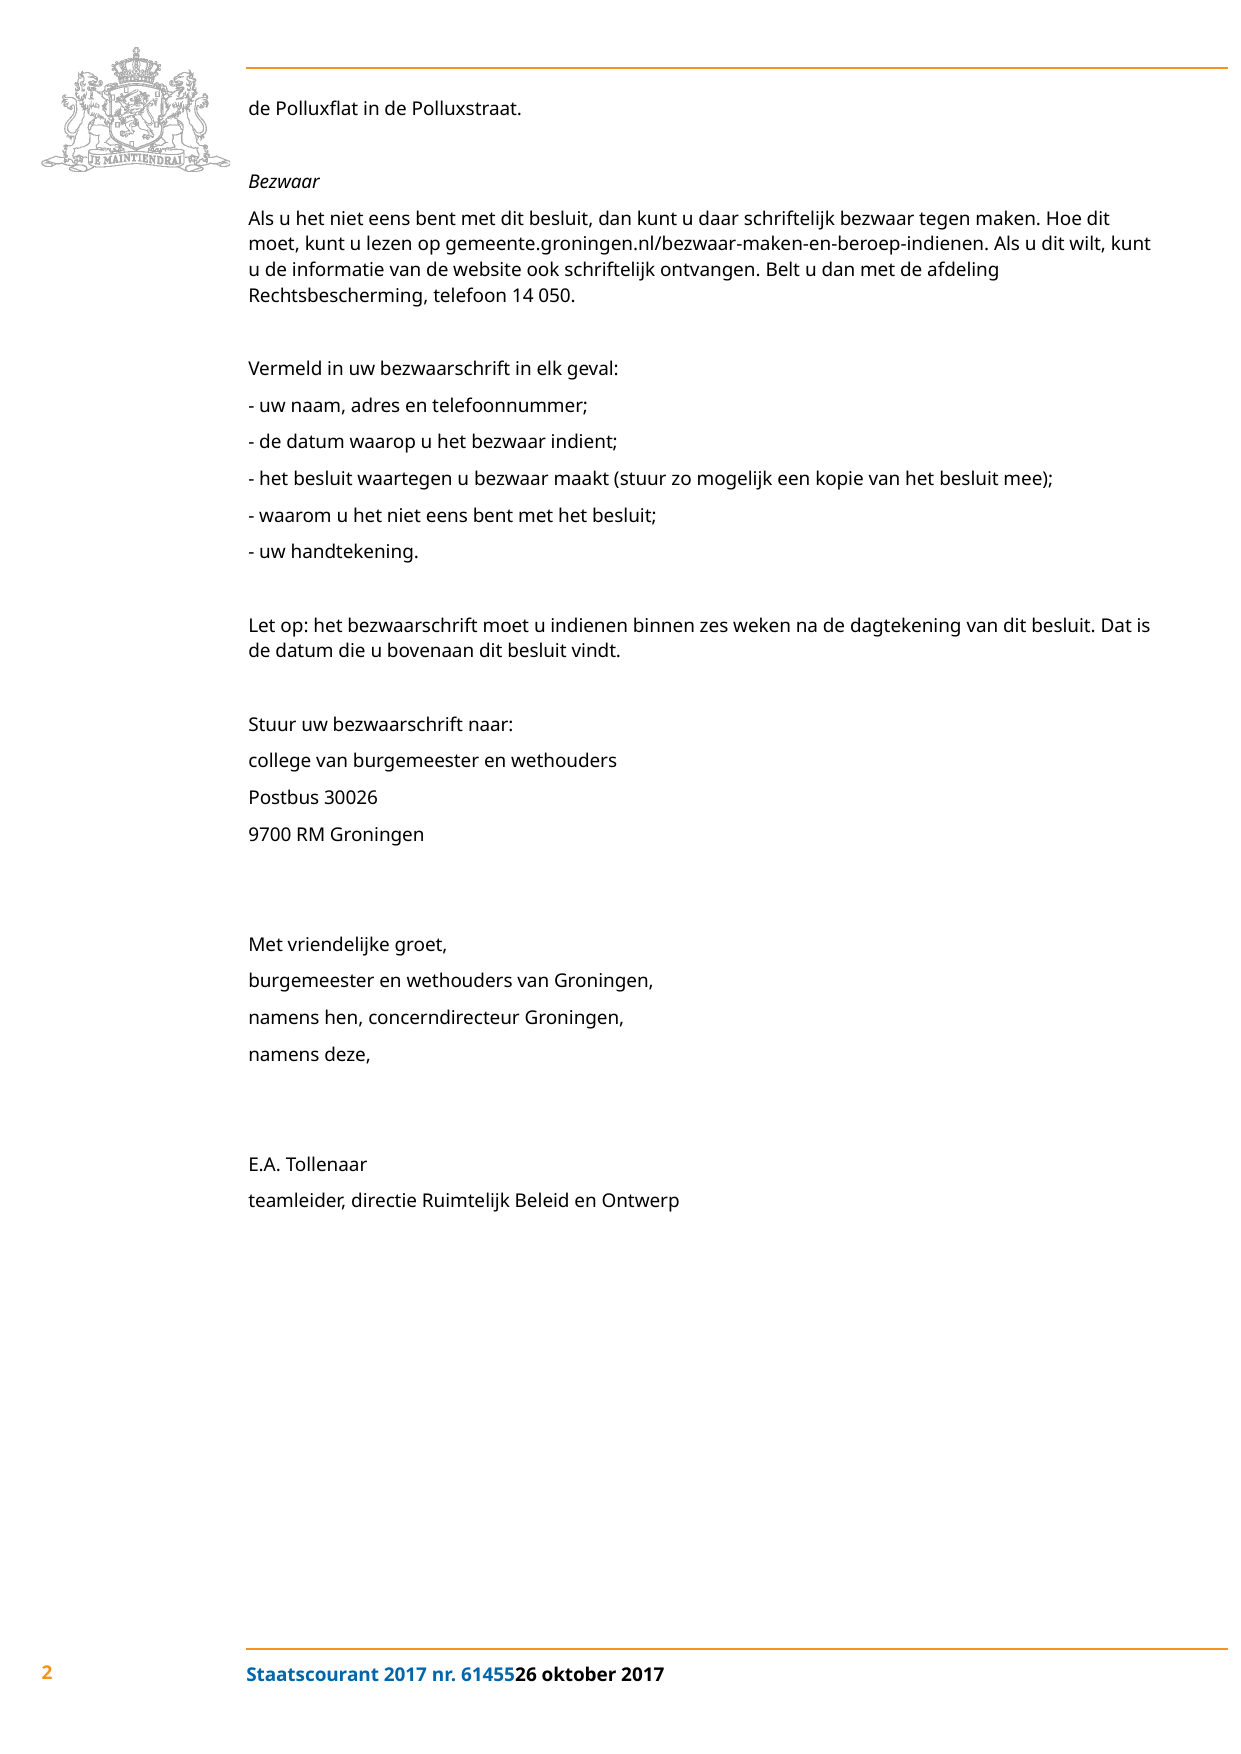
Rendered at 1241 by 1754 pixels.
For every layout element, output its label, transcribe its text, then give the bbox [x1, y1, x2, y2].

picture [41, 47, 231, 172]
text 9700 RM Groningen [248, 821, 1152, 847]
text Met vriendelijke groet, [248, 931, 1152, 957]
text - het besluit waartegen u bezwaar maakt (stuur zo mogelijk een kopie van het besluit mee); [248, 465, 1152, 491]
text college van burgemeester en wethouders [248, 748, 1152, 773]
text - de datum waarop u het bezwaar indient; [248, 429, 1152, 454]
text de Polluxflat in de Polluxstraat. [248, 95, 1152, 121]
text teamleider, directie Ruimtelijk Beleid en Ontwerp [248, 1188, 1152, 1213]
text - uw naam, adres en telefoonnummer; [248, 392, 1152, 418]
text namens hen, concerndirecteur Groningen, [248, 1004, 1152, 1030]
text namens deze, [248, 1041, 1152, 1067]
text E.A. Tollenaar [248, 1151, 1152, 1177]
text Stuur uw bezwaarschrift naar: [248, 711, 1152, 737]
text - uw handtekening. [248, 539, 1152, 564]
text Vermeld in uw bezwaarschrift in elk geval: [248, 355, 1152, 381]
text Als u het niet eens bent met dit besluit, dan kunt u daar schriftelijk bezwaar tegen maken. Hoe dit moet, kunt u lezen op gemeente.groningen.nl/bezwaar-maken-en-beroep-indienen. Als u dit wilt, kunt u de informatie van de website ook schriftelijk ontvangen. Belt u dan met de afdeling Rechtsbescherming, telefoon 14 050. [248, 205, 1152, 308]
text burgemeester en wethouders van Groningen, [248, 968, 1152, 993]
text Bezwaar [248, 168, 1152, 194]
text Postbus 30026 [248, 784, 1152, 810]
text - waarom u het niet eens bent met het besluit; [248, 502, 1152, 528]
text Let op: het bezwaarschrift moet u indienen binnen zes weken na de dagtekening van dit besluit. Dat is de datum die u bovenaan dit besluit vindt. [248, 612, 1152, 663]
